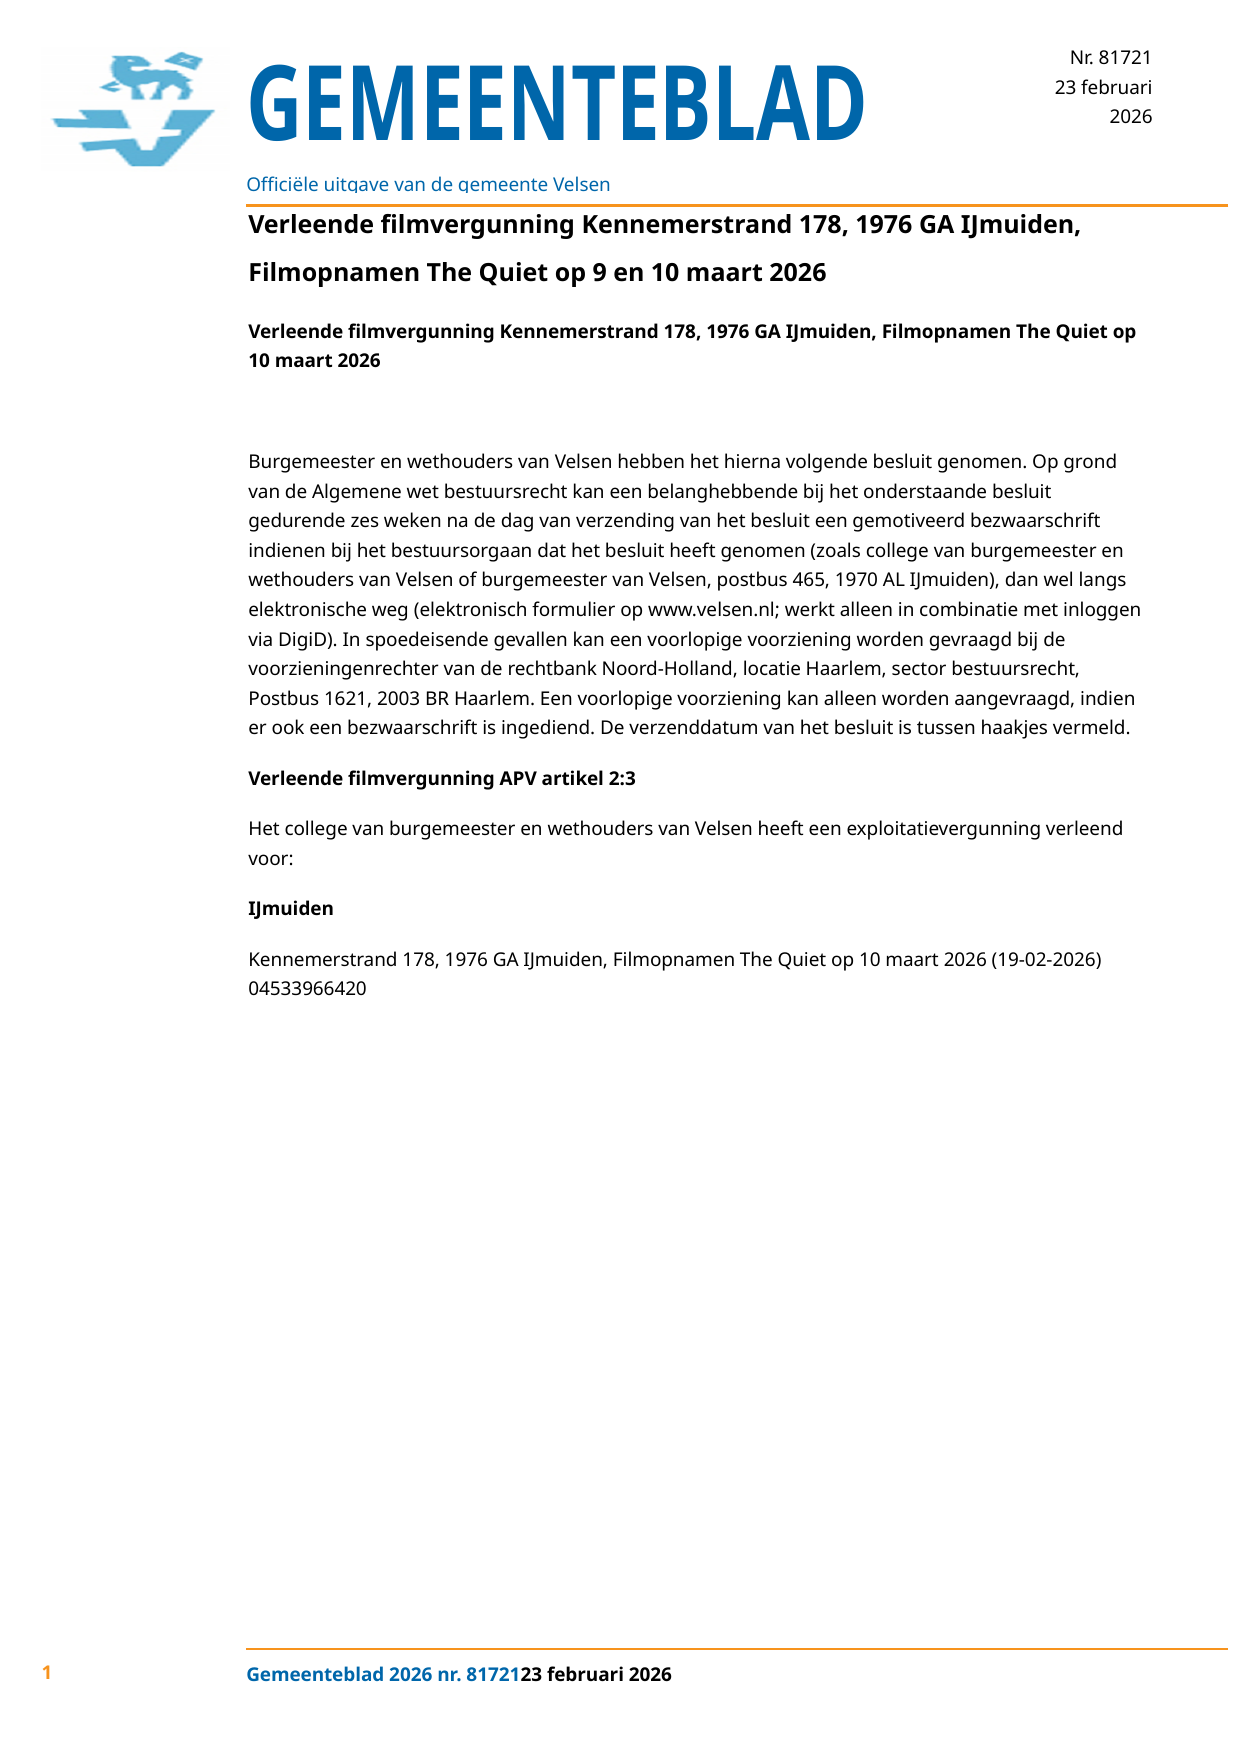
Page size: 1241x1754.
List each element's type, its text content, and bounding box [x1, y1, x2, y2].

text Burgemeester en wethouders van Velsen hebben het hierna volgende besluit genomen. Op grond van de Algemene wet bestuursrecht kan een belanghebbende bij het onderstaande besluit gedurende zes weken na de dag van verzending van het besluit een gemotiveerd bezwaarschrift indienen bij het bestuursorgaan dat het besluit heeft genomen (zoals college van burgemeester en wethouders van Velsen of burgemeester van Velsen, postbus 465, 1970 AL IJmuiden), dan wel langs elektronische weg (elektronisch formulier op www.velsen.nl; werkt alleen in combinatie met inloggen via DigiD). In spoedeisende gevallen kan een voorlopige voorziening worden gevraagd bij de voorzieningenrechter van de rechtbank Noord-Holland, locatie Haarlem, sector bestuursrecht, Postbus 1621, 2003 BR Haarlem. Een voorlopige voorziening kan alleen worden aangevraagd, indien er ook een bezwaarschrift is ingediend. De verzenddatum van het besluit is tussen haakjes vermeld. [248, 448, 1152, 740]
text Verleende filmvergunning Kennemerstrand 178, 1976 GA IJmuiden, Filmopnamen The Quiet op 9 en 10 maart 2026 [248, 207, 1152, 288]
text Het college van burgemeester en wethouders van Velsen heeft een exploitatievergunning verleend voor: [248, 815, 1152, 871]
picture [41, 47, 231, 172]
text IJmuiden [248, 895, 1152, 921]
text Verleende filmvergunning APV artikel 2:3 [248, 765, 1152, 791]
text Verleende filmvergunning Kennemerstrand 178, 1976 GA IJmuiden, Filmopnamen The Quiet op 10 maart 2026 [248, 318, 1152, 373]
text Kennemerstrand 178, 1976 GA IJmuiden, Filmopnamen The Quiet op 10 maart 2026 (19-02-2026) 04533966420 [248, 946, 1152, 1001]
